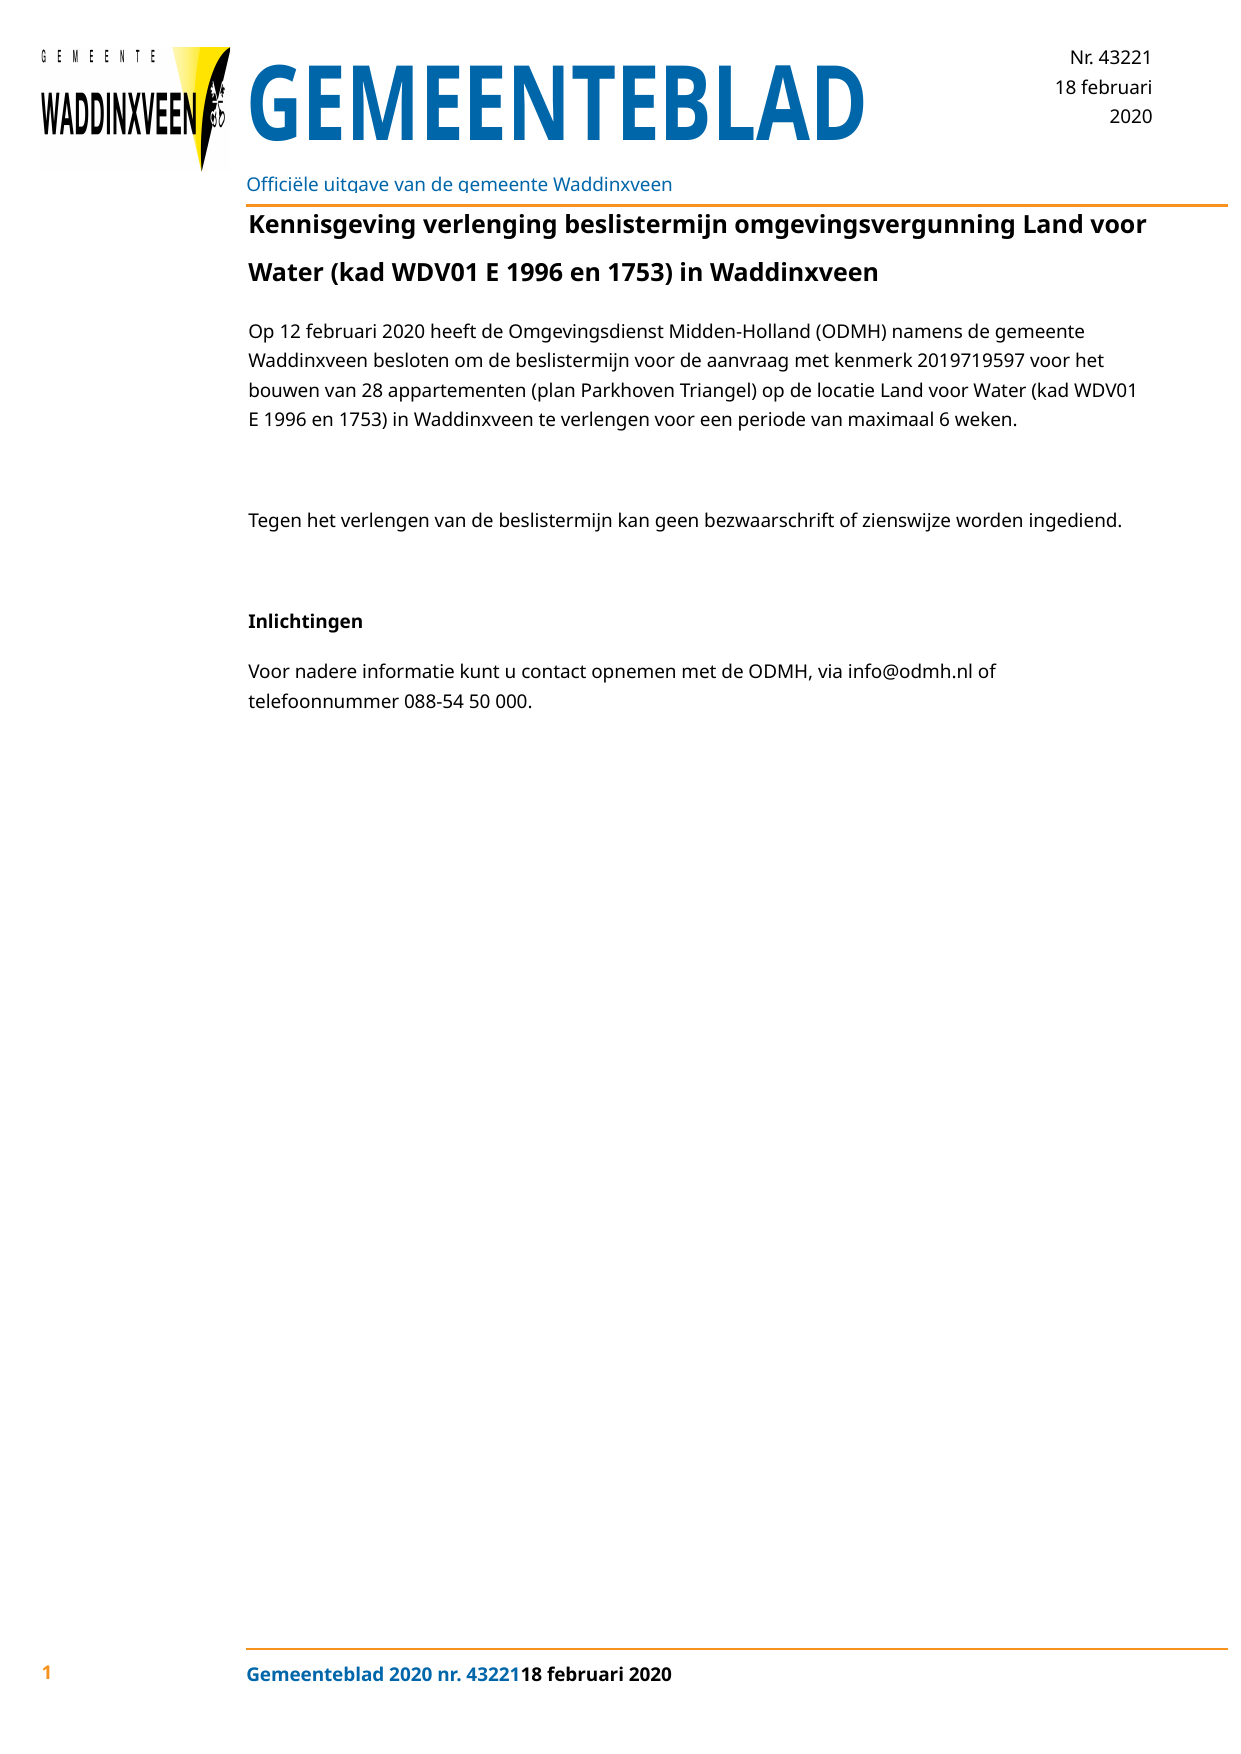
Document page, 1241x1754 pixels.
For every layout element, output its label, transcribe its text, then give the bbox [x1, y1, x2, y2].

text Kennisgeving verlenging beslistermijn omgevingsvergunning Land voor Water (kad WDV01 E 1996 en 1753) in Waddinxveen [248, 207, 1152, 288]
text Inlichtingen [248, 608, 1152, 634]
text Voor nadere informatie kunt u contact opnemen met de ODMH, via info@odmh.nl of telefoonnummer 088-54 50 000. [248, 659, 1152, 714]
text Tegen het verlengen van de beslistermijn kan geen bezwaarschrift of zienswijze worden ingediend. [248, 507, 1152, 533]
text Op 12 februari 2020 heeft de Omgevingsdienst Midden-Holland (ODMH) namens de gemeente Waddinxveen besloten om de beslistermijn voor de aanvraag met kenmerk 2019719597 voor het bouwen van 28 appartementen (plan Parkhoven Triangel) op de locatie Land voor Water (kad WDV01 E 1996 en 1753) in Waddinxveen te verlengen voor een periode van maximaal 6 weken. [248, 318, 1152, 432]
picture [41, 47, 231, 172]
